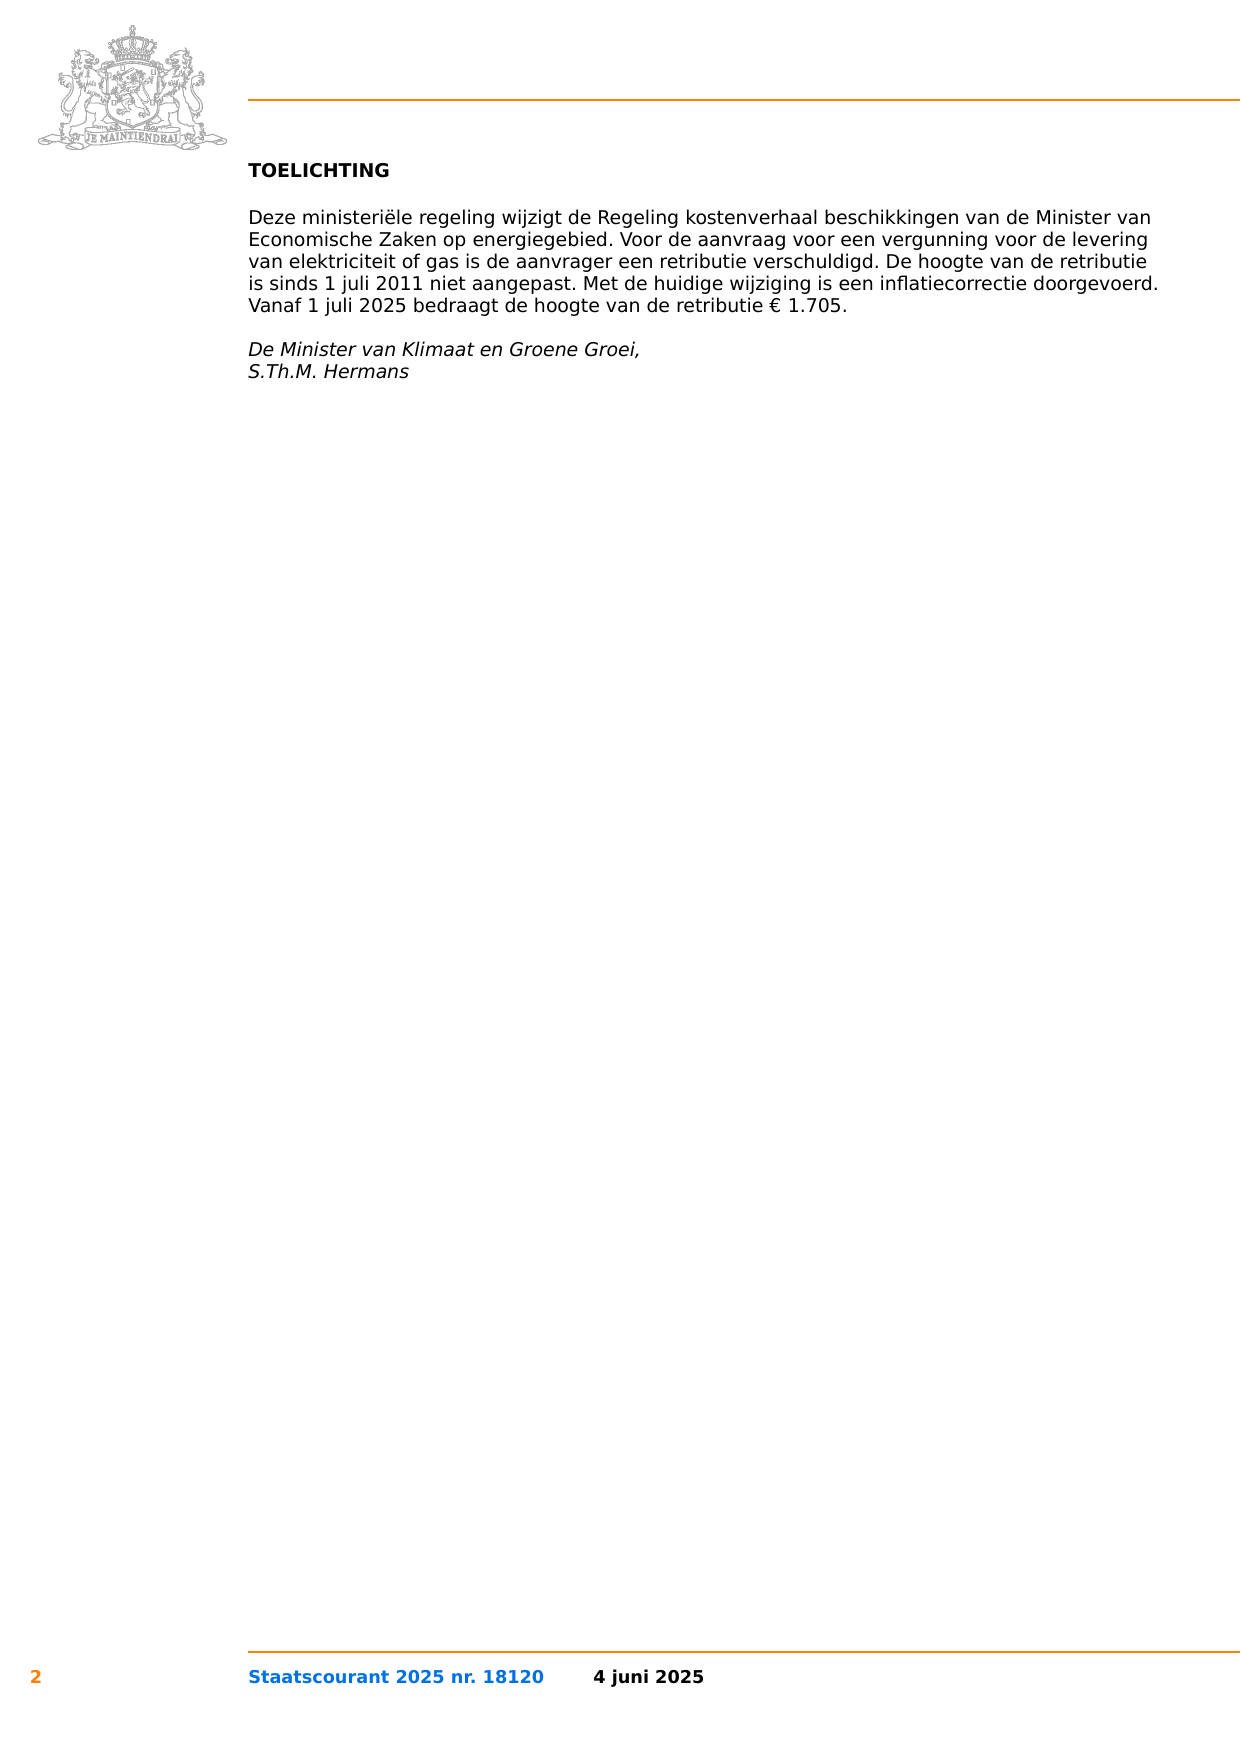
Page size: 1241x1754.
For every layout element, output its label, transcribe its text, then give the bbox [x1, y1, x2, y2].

picture [38, 25, 227, 150]
subtitle TOELICHTING [248, 160, 1163, 182]
text Deze ministeriële regeling wijzigt de Regeling kostenverhaal beschikkingen van de Minister van Economische Zaken op energiegebied. Voor de aanvraag voor een vergunning voor de levering van elektriciteit of gas is de aanvrager een retributie verschuldigd. De hoogte van de retributie is sinds 1 juli 2011 niet aangepast. Met de huidige wijziging is een inflatiecorrectie doorgevoerd. Vanaf 1 juli 2025 bedraagt de hoogte van de retributie € 1.705. [248, 207, 1163, 317]
text De Minister van Klimaat en Groene Groei, S.Th.M. Hermans [248, 339, 1163, 383]
